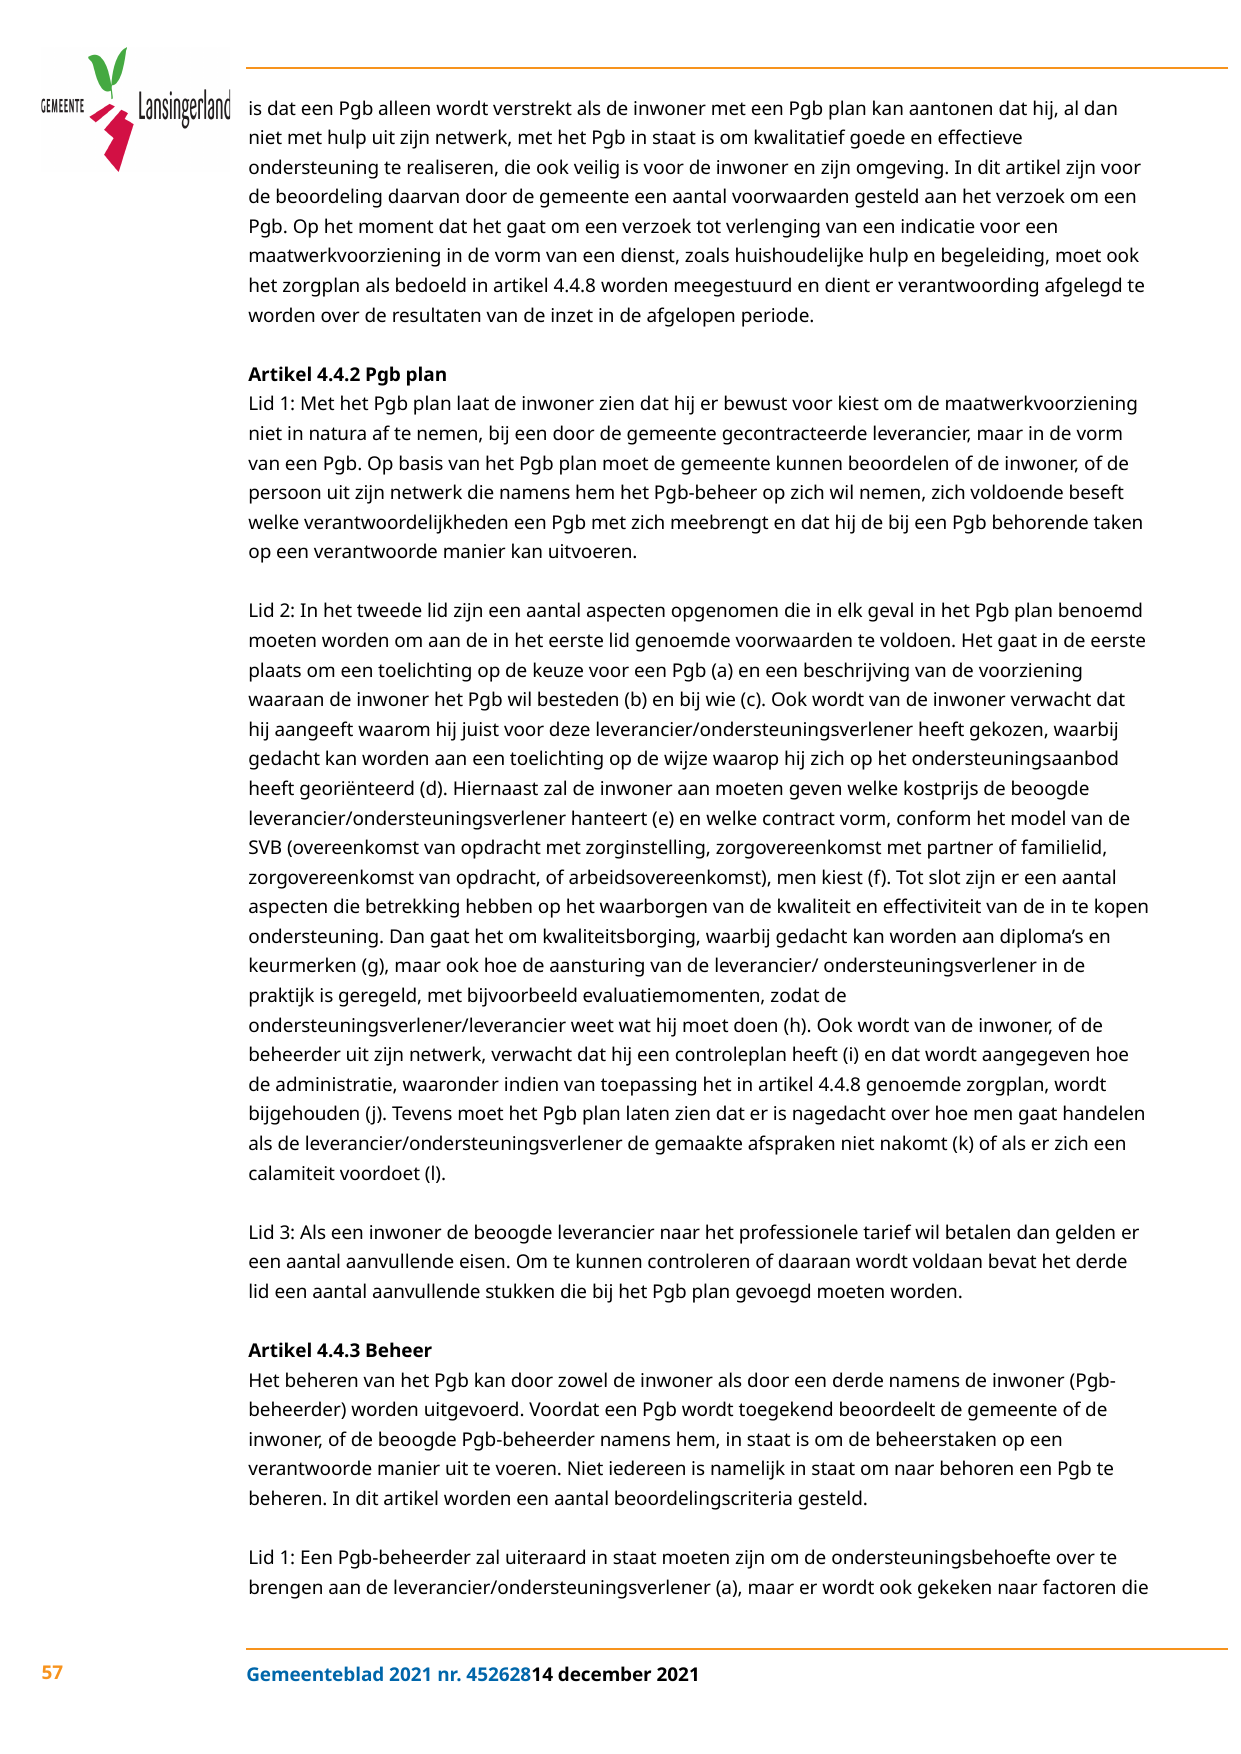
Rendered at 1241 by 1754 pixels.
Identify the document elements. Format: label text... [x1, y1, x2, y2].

text Het beheren van het Pgb kan door zowel de inwoner als door een derde namens de inwoner (Pgb-beheerder) worden uitgevoerd. Voordat een Pgb wordt toegekend beoordeelt de gemeente of de inwoner, of de beoogde Pgb-beheerder namens hem, in staat is om de beheerstaken op een verantwoorde manier uit te voeren. Niet iedereen is namelijk in staat om naar behoren een Pgb te beheren. In dit artikel worden een aantal beoordelingscriteria gesteld. [248, 1367, 1152, 1511]
text Lid 3: Als een inwoner de beoogde leverancier naar het professionele tarief wil betalen dan gelden er een aantal aanvullende eisen. Om te kunnen controleren of daaraan wordt voldaan bevat het derde lid een aantal aanvullende stukken die bij het Pgb plan gevoegd moeten worden. [248, 1219, 1152, 1304]
text Lid 1: Een Pgb-beheerder zal uiteraard in staat moeten zijn om de ondersteuningsbehoefte over te brengen aan de leverancier/ondersteuningsverlener (a), maar er wordt ook gekeken naar factoren die [248, 1544, 1152, 1600]
text is dat een Pgb alleen wordt verstrekt als de inwoner met een Pgb plan kan aantonen dat hij, al dan niet met hulp uit zijn netwerk, met het Pgb in staat is om kwalitatief goede en effectieve ondersteuning te realiseren, die ook veilig is voor de inwoner en zijn omgeving. In dit artikel zijn voor de beoordeling daarvan door de gemeente een aantal voorwaarden gesteld aan het verzoek om een Pgb. Op het moment dat het gaat om een verzoek tot verlenging van een indicatie voor een maatwerkvoorziening in de vorm van een dienst, zoals huishoudelijke hulp en begeleiding, moet ook het zorgplan als bedoeld in artikel 4.4.8 worden meegestuurd en dient er verantwoording afgelegd te worden over de resultaten van de inzet in de afgelopen periode. [248, 95, 1152, 328]
text Artikel 4.4.2 Pgb plan [248, 361, 1152, 387]
picture [41, 47, 231, 172]
text Artikel 4.4.3 Beheer [248, 1337, 1152, 1363]
text Lid 2: In het tweede lid zijn een aantal aspecten opgenomen die in elk geval in het Pgb plan benoemd moeten worden om aan de in het eerste lid genoemde voorwaarden te voldoen. Het gaat in de eerste plaats om een toelichting op de keuze voor een Pgb (a) en een beschrijving van de voorziening waaraan de inwoner het Pgb wil besteden (b) en bij wie (c). Ook wordt van de inwoner verwacht dat hij aangeeft waarom hij juist voor deze leverancier/ondersteuningsverlener heeft gekozen, waarbij gedacht kan worden aan een toelichting op de wijze waarop hij zich op het ondersteuningsaanbod heeft georiënteerd (d). Hiernaast zal de inwoner aan moeten geven welke kostprijs de beoogde leverancier/ondersteuningsverlener hanteert (e) en welke contract vorm, conform het model van de SVB (overeenkomst van opdracht met zorginstelling, zorgovereenkomst met partner of familielid, zorgovereenkomst van opdracht, of arbeidsovereenkomst), men kiest (f). Tot slot zijn er een aantal aspecten die betrekking hebben op het waarborgen van de kwaliteit en effectiviteit van de in te kopen ondersteuning. Dan gaat het om kwaliteitsborging, waarbij gedacht kan worden aan diploma’s en keurmerken (g), maar ook hoe de aansturing van de leverancier/ ondersteuningsverlener in de praktijk is geregeld, met bijvoorbeeld evaluatiemomenten, zodat de ondersteuningsverlener/leverancier weet wat hij moet doen (h). Ook wordt van de inwoner, of de beheerder uit zijn netwerk, verwacht dat hij een controleplan heeft (i) en dat wordt aangegeven hoe de administratie, waaronder indien van toepassing het in artikel 4.4.8 genoemde zorgplan, wordt bijgehouden (j). Tevens moet het Pgb plan laten zien dat er is nagedacht over hoe men gaat handelen als de leverancier/ondersteuningsverlener de gemaakte afspraken niet nakomt (k) of als er zich een calamiteit voordoet (l). [248, 598, 1152, 1186]
text Lid 1: Met het Pgb plan laat de inwoner zien dat hij er bewust voor kiest om de maatwerkvoorziening niet in natura af te nemen, bij een door de gemeente gecontracteerde leverancier, maar in de vorm van een Pgb. Op basis van het Pgb plan moet de gemeente kunnen beoordelen of de inwoner, of de persoon uit zijn netwerk die namens hem het Pgb-beheer op zich wil nemen, zich voldoende beseft welke verantwoordelijkheden een Pgb met zich meebrengt en dat hij de bij een Pgb behorende taken op een verantwoorde manier kan uitvoeren. [248, 391, 1152, 564]
